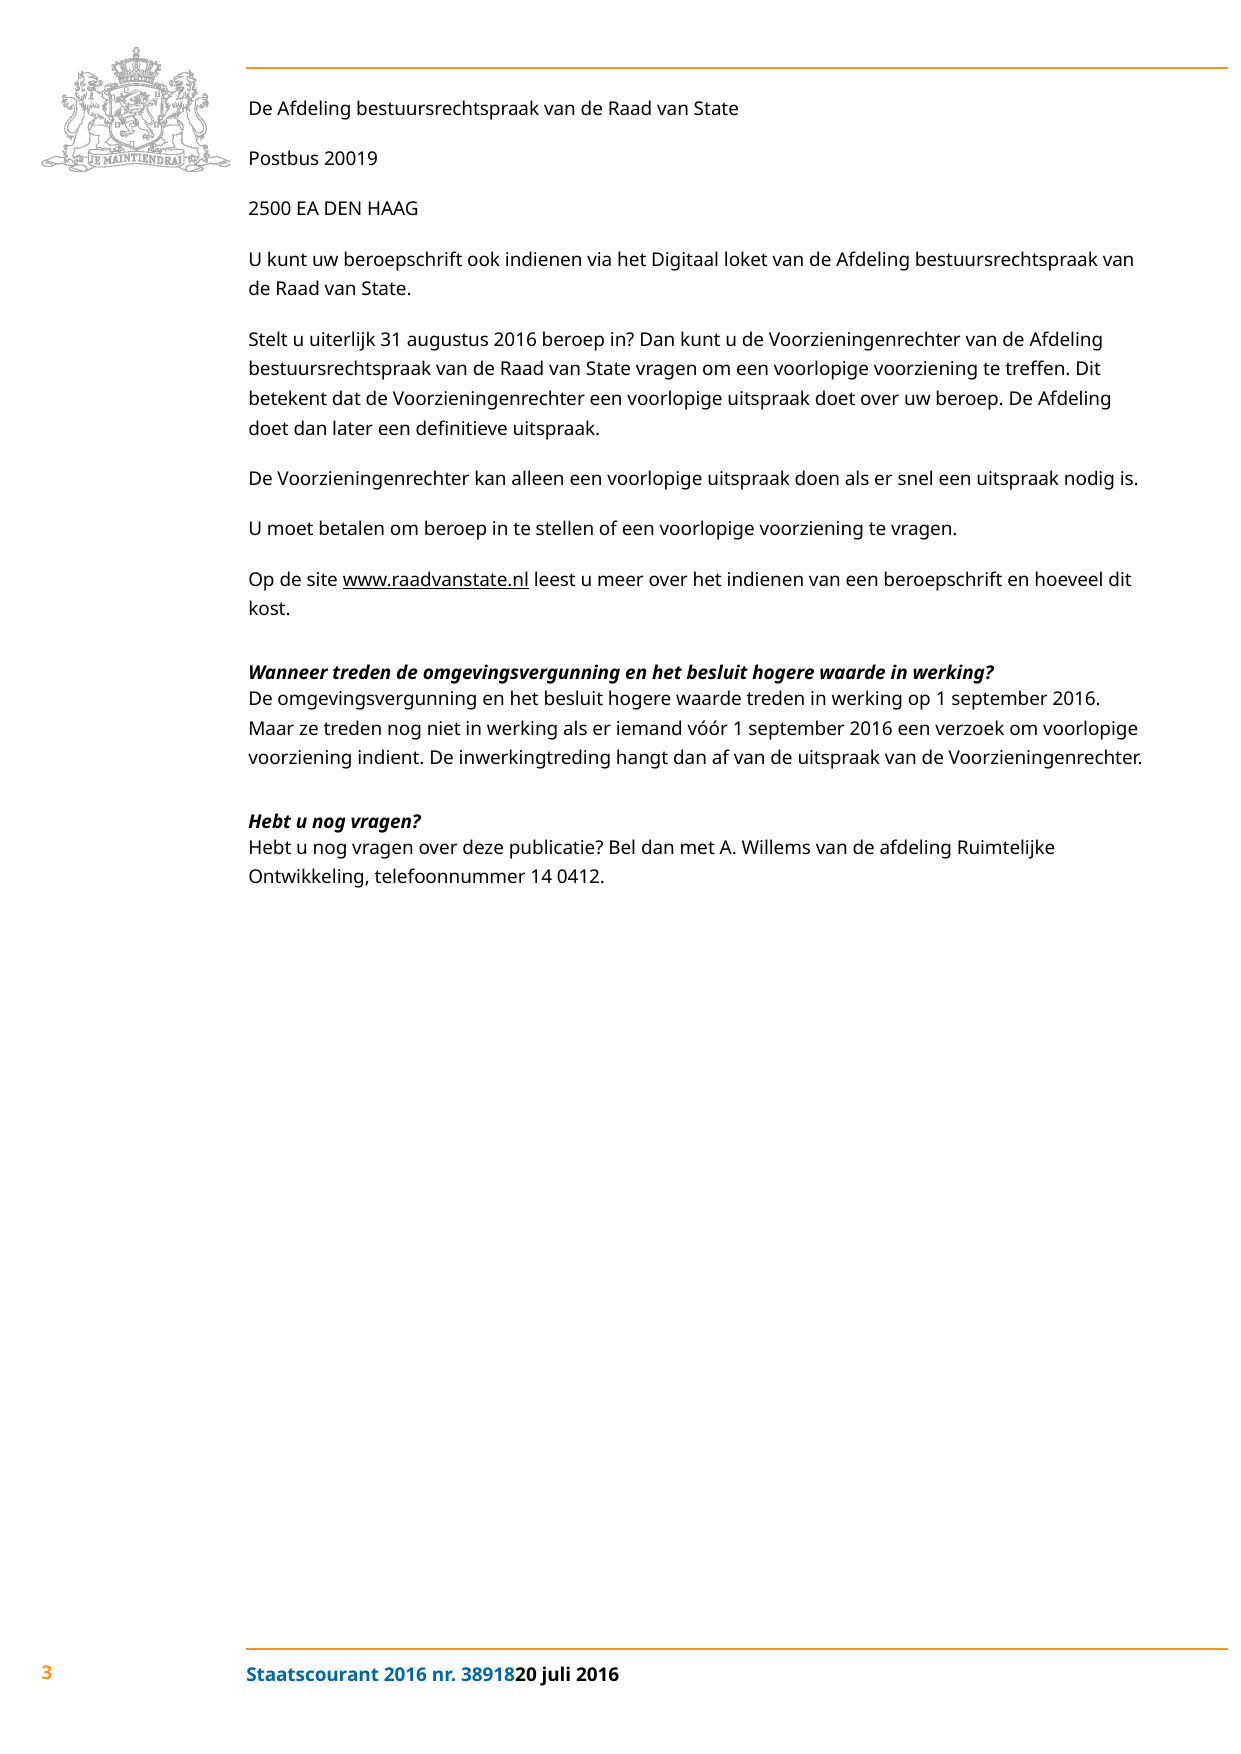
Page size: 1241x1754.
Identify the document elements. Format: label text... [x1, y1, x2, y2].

text U moet betalen om beroep in te stellen of een voorlopige voorziening te vragen. [248, 516, 1152, 541]
text De Voorzieningenrechter kan alleen een voorlopige uitspraak doen als er snel een uitspraak nodig is. [248, 465, 1152, 491]
text 2500 EA DEN HAAG [248, 196, 1152, 221]
text De omgevingsvergunning en het besluit hogere waarde treden in werking op 1 september 2016. Maar ze treden nog niet in werking als er iemand vóór 1 september 2016 een verzoek om voorlopige voorziening indient. De inwerkingtreding hangt dan af van de uitspraak van de Voorzieningenrechter. [248, 685, 1152, 770]
text U kunt uw beroepschrift ook indienen via het Digitaal loket van de Afdeling bestuursrechtspraak van de Raad van State. [248, 246, 1152, 301]
text Hebt u nog vragen? [248, 808, 1152, 834]
text Wanneer treden de omgevingsvergunning en het besluit hogere waarde in werking? [248, 659, 1152, 685]
text Op de site www.raadvanstate.nl leest u meer over het indienen van een beroepschrift en hoeveel dit kost. [248, 566, 1152, 621]
text Hebt u nog vragen over deze publicatie? Bel dan met A. Willems van de afdeling Ruimtelijke Ontwikkeling, telefoonnummer 14 0412. [248, 834, 1152, 889]
text Stelt u uiterlijk 31 augustus 2016 beroep in? Dan kunt u de Voorzieningenrechter van de Afdeling bestuursrechtspraak van de Raad van State vragen om een voorlopige voorziening te treffen. Dit betekent dat de Voorzieningenrechter een voorlopige uitspraak doet over uw beroep. De Afdeling doet dan later een definitieve uitspraak. [248, 326, 1152, 441]
text Postbus 20019 [248, 145, 1152, 171]
text De Afdeling bestuursrechtspraak van de Raad van State [248, 95, 1152, 121]
picture [41, 47, 231, 172]
